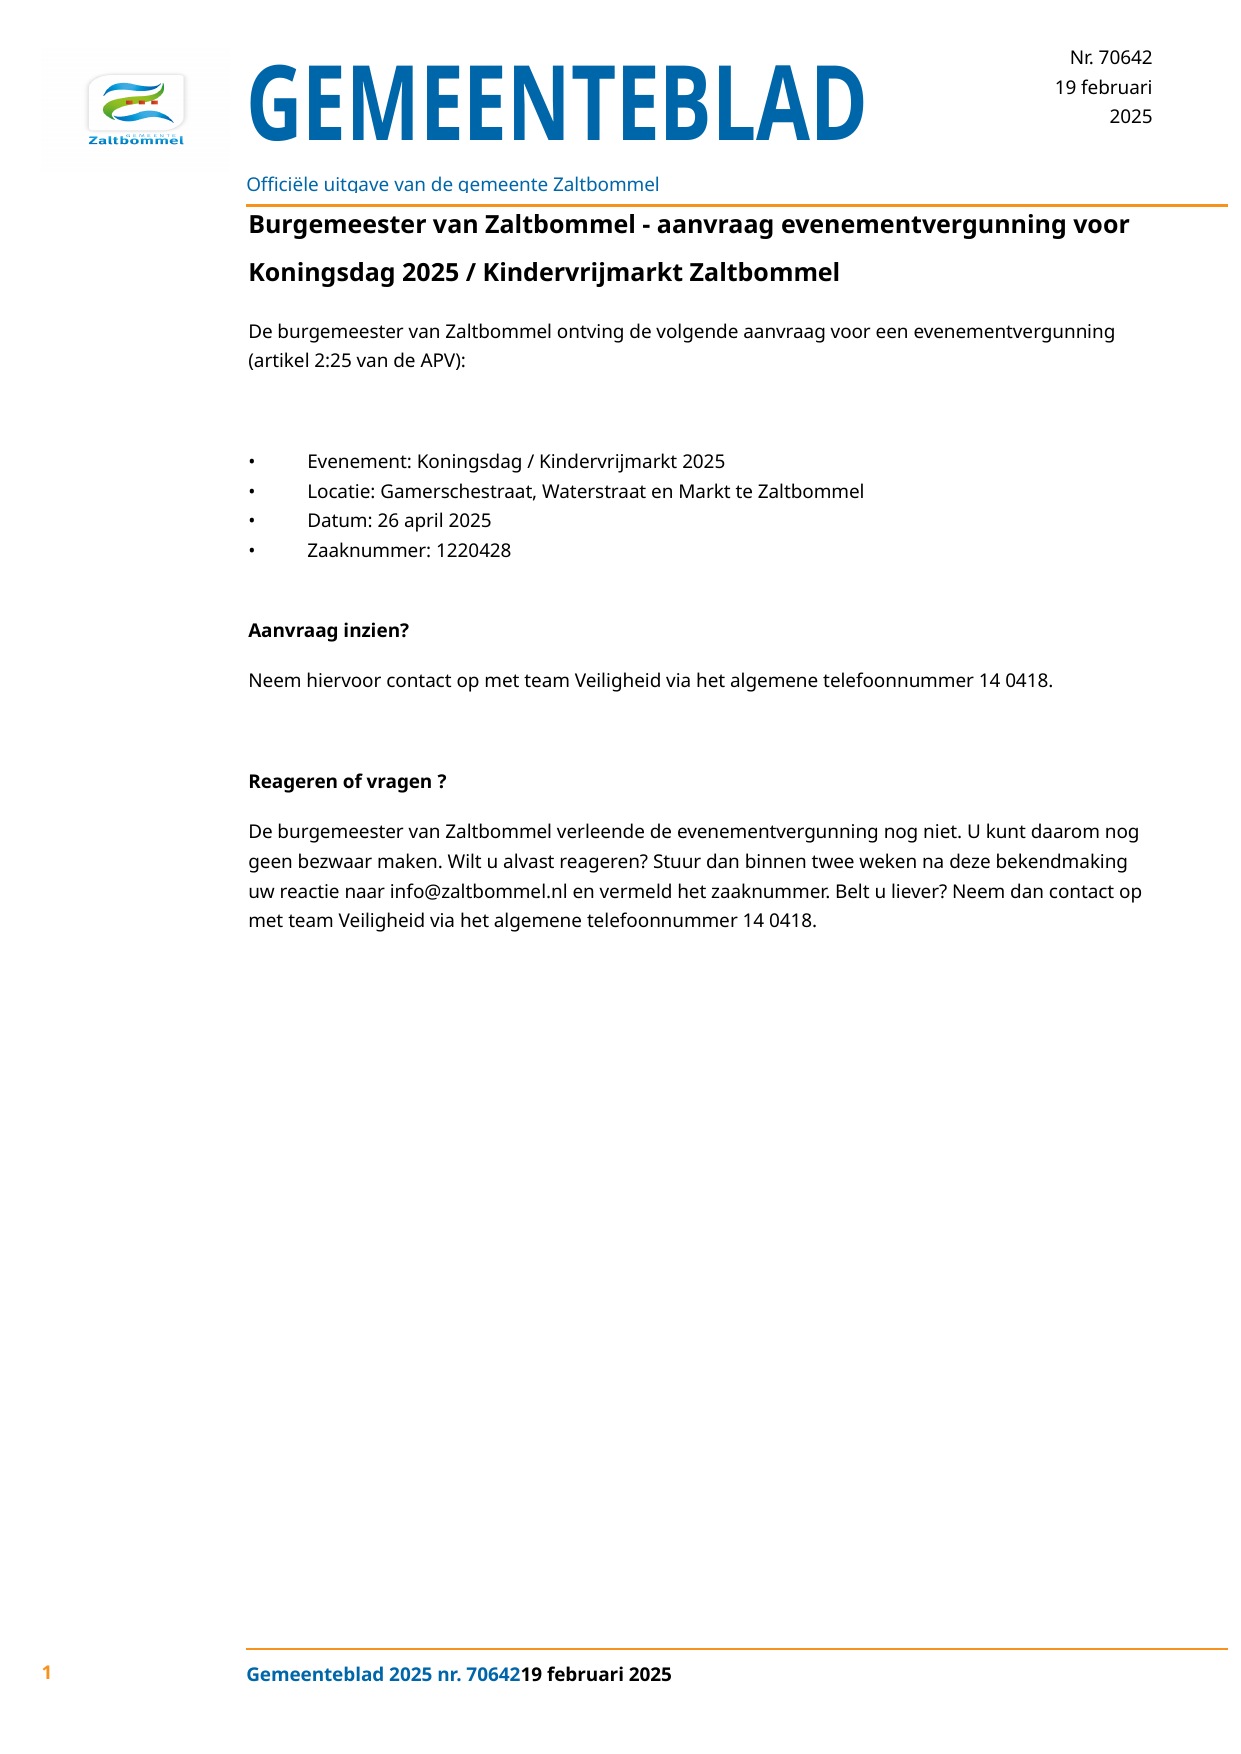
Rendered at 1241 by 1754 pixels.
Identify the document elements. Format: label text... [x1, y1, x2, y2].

list Datum: 26 april 2025 [248, 507, 1152, 533]
text Neem hiervoor contact op met team Veiligheid via het algemene telefoonnummer 14 0418. [248, 667, 1152, 693]
text De burgemeester van Zaltbommel ontving de volgende aanvraag voor een evenementvergunning (artikel 2:25 van de APV): [248, 318, 1152, 373]
text Burgemeester van Zaltbommel - aanvraag evenementvergunning voor Koningsdag 2025 / Kindervrijmarkt Zaltbommel [248, 207, 1152, 288]
list Zaaknummer: 1220428 [248, 537, 1152, 563]
text Aanvraag inzien? [248, 617, 1152, 643]
text Reageren of vragen ? [248, 768, 1152, 794]
list Evenement: Koningsdag / Kindervrijmarkt 2025 [248, 448, 1152, 474]
list Locatie: Gamerschestraat, Waterstraat en Markt te Zaltbommel [248, 478, 1152, 504]
picture [41, 47, 231, 172]
text De burgemeester van Zaltbommel verleende de evenementvergunning nog niet. U kunt daarom nog geen bezwaar maken. Wilt u alvast reageren? Stuur dan binnen twee weken na deze bekendmaking uw reactie naar info@zaltbommel.nl en vermeld het zaaknummer. Belt u liever? Neem dan contact op met team Veiligheid via het algemene telefoonnummer 14 0418. [248, 819, 1152, 933]
